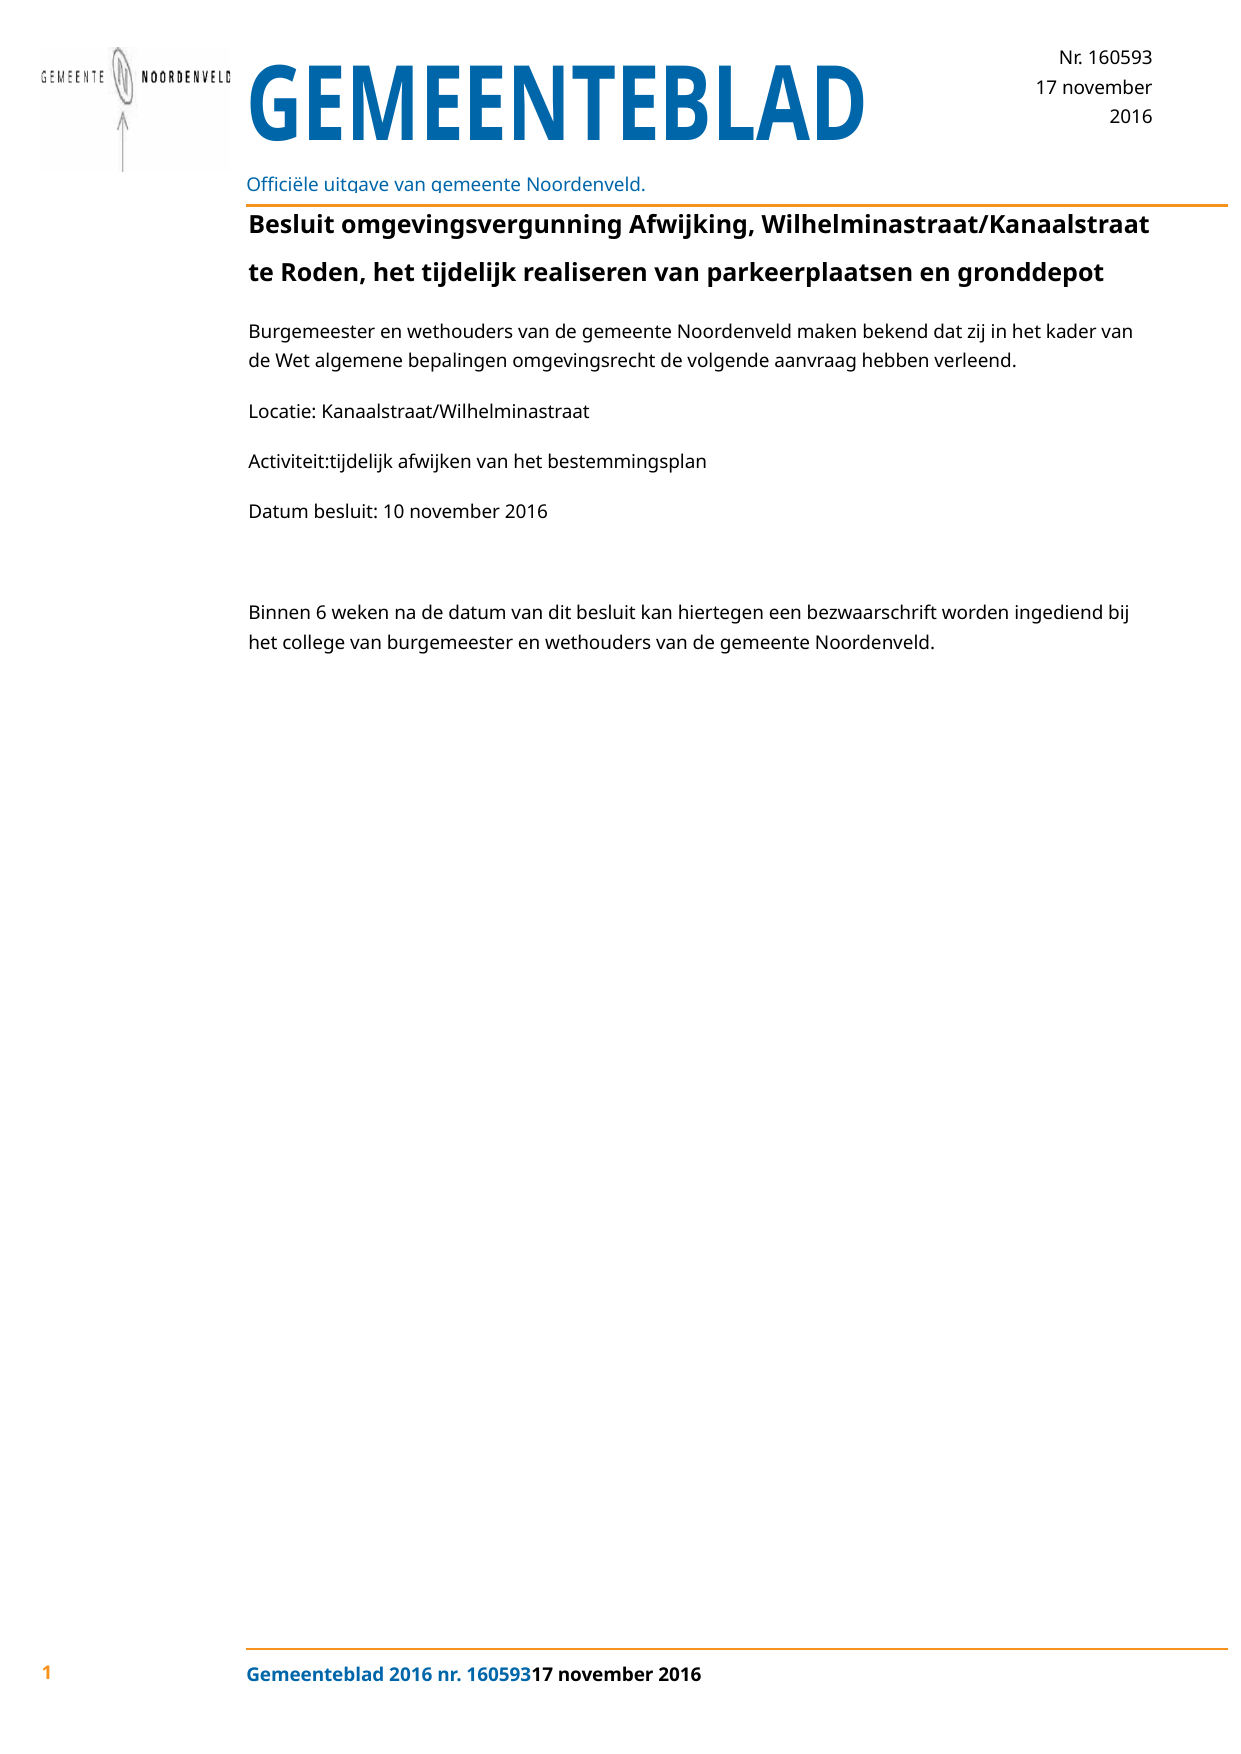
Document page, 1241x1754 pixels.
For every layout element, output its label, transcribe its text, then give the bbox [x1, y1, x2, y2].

text Burgemeester en wethouders van de gemeente Noordenveld maken bekend dat zij in het kader van de Wet algemene bepalingen omgevingsrecht de volgende aanvraag hebben verleend. [248, 318, 1152, 373]
text Besluit omgevingsvergunning Afwijking, Wilhelminastraat/Kanaalstraat te Roden, het tijdelijk realiseren van parkeerplaatsen en gronddepot [248, 207, 1152, 288]
text Binnen 6 weken na de datum van dit besluit kan hiertegen een bezwaarschrift worden ingediend bij het college van burgemeester en wethouders van de gemeente Noordenveld. [248, 599, 1152, 655]
text Locatie: Kanaalstraat/Wilhelminastraat [248, 398, 1152, 424]
text Datum besluit: 10 november 2016 [248, 499, 1152, 524]
text Activiteit:tijdelijk afwijken van het bestemmingsplan [248, 448, 1152, 474]
picture [41, 47, 231, 172]
